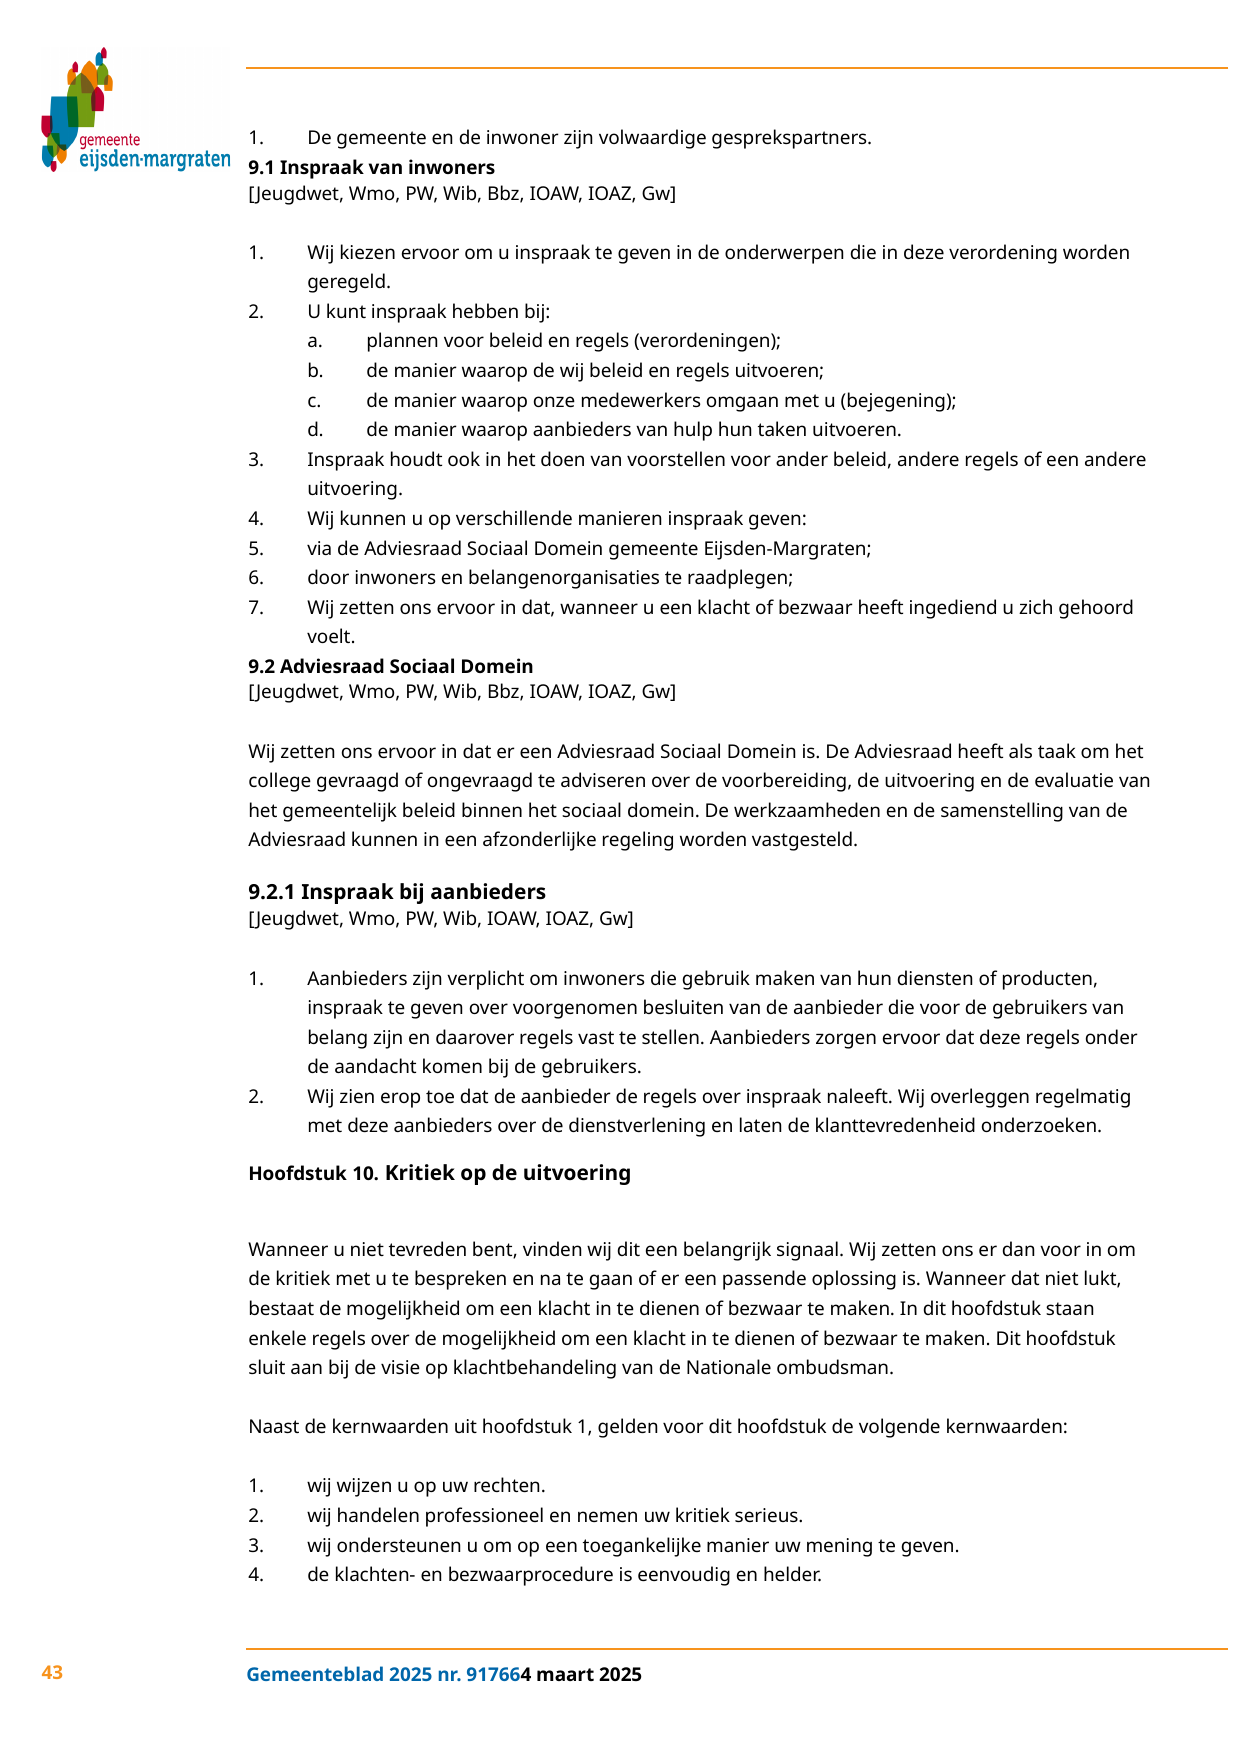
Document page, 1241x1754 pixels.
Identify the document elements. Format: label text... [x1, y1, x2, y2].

text Wanneer u niet tevreden bent, vinden wij dit een belangrijk signaal. Wij zetten ons er dan voor in om de kritiek met u te bespreken en na te gaan of er een passende oplossing is. Wanneer dat niet lukt, bestaat de mogelijkheid om een klacht in te dienen of bezwaar te maken. In dit hoofdstuk staan enkele regels over de mogelijkheid om een klacht in te dienen of bezwaar te maken. Dit hoofdstuk sluit aan bij de visie op klachtbehandeling van de Nationale ombudsman. [248, 1236, 1152, 1380]
list de manier waarop de wij beleid en regels uitvoeren; [307, 357, 1152, 383]
list wij wijzen u op uw rechten. [248, 1473, 1152, 1498]
list de manier waarop onze medewerkers omgaan met u (bejegening); [307, 387, 1152, 412]
text 9.2.1 Inspraak bij aanbieders [248, 877, 1152, 906]
list Wij kunnen u op verschillende manieren inspraak geven: [248, 505, 1152, 531]
text [Jeugdwet, Wmo, PW, Wib, IOAW, IOAZ, Gw] [248, 906, 1152, 931]
list Wij zien erop toe dat de aanbieder de regels over inspraak naleeft. Wij overleggen regelmatig met deze aanbieders over de dienstverlening en laten de klanttevredenheid onderzoeken. [248, 1083, 1152, 1138]
list door inwoners en belangenorganisaties te raadplegen; [248, 564, 1152, 590]
text 9.1 Inspraak van inwoners [248, 154, 1152, 180]
list De gemeente en de inwoner zijn volwaardige gesprekspartners. [248, 124, 1152, 150]
list wij handelen professioneel en nemen uw kritiek serieus. [248, 1502, 1152, 1528]
text 9.2 Adviesraad Sociaal Domein [248, 653, 1152, 679]
list via de Adviesraad Sociaal Domein gemeente Eijsden-Margraten; [248, 535, 1152, 560]
list wij ondersteunen u om op een toegankelijke manier uw mening te geven. [248, 1532, 1152, 1557]
list Aanbieders zijn verplicht om inwoners die gebruik maken van hun diensten of producten, inspraak te geven over voorgenomen besluiten van de aanbieder die voor de gebruikers van belang zijn en daarover regels vast te stellen. Aanbieders zorgen ervoor dat deze regels onder de aandacht komen bij de gebruikers. [248, 965, 1152, 1079]
text [Jeugdwet, Wmo, PW, Wib, Bbz, IOAW, IOAZ, Gw] [248, 180, 1152, 205]
list Wij kiezen ervoor om u inspraak te geven in de onderwerpen die in deze verordening worden geregeld. [248, 239, 1152, 294]
list Wij zetten ons ervoor in dat, wanneer u een klacht of bezwaar heeft ingediend u zich gehoord voelt. [248, 594, 1152, 649]
list de klachten- en bezwaarprocedure is eenvoudig en helder. [248, 1561, 1152, 1587]
list de manier waarop aanbieders van hulp hun taken uitvoeren. [307, 416, 1152, 442]
text Hoofdstuk 10. Kritiek op de uitvoering [248, 1158, 1152, 1187]
list U kunt inspraak hebben bij: [248, 298, 1152, 324]
text Wij zetten ons ervoor in dat er een Adviesraad Sociaal Domein is. De Adviesraad heeft als taak om het college gevraagd of ongevraagd te adviseren over de voorbereiding, de uitvoering en de evaluatie van het gemeentelijk beleid binnen het sociaal domein. De werkzaamheden en de samenstelling van de Adviesraad kunnen in een afzonderlijke regeling worden vastgesteld. [248, 738, 1152, 852]
list Inspraak houdt ook in het doen van voorstellen voor ander beleid, andere regels of een andere uitvoering. [248, 446, 1152, 501]
text [Jeugdwet, Wmo, PW, Wib, Bbz, IOAW, IOAZ, Gw] [248, 679, 1152, 704]
text Naast de kernwaarden uit hoofdstuk 1, gelden voor dit hoofdstuk de volgende kernwaarden: [248, 1413, 1152, 1439]
list plannen voor beleid en regels (verordeningen); [307, 328, 1152, 353]
picture [41, 47, 231, 172]
